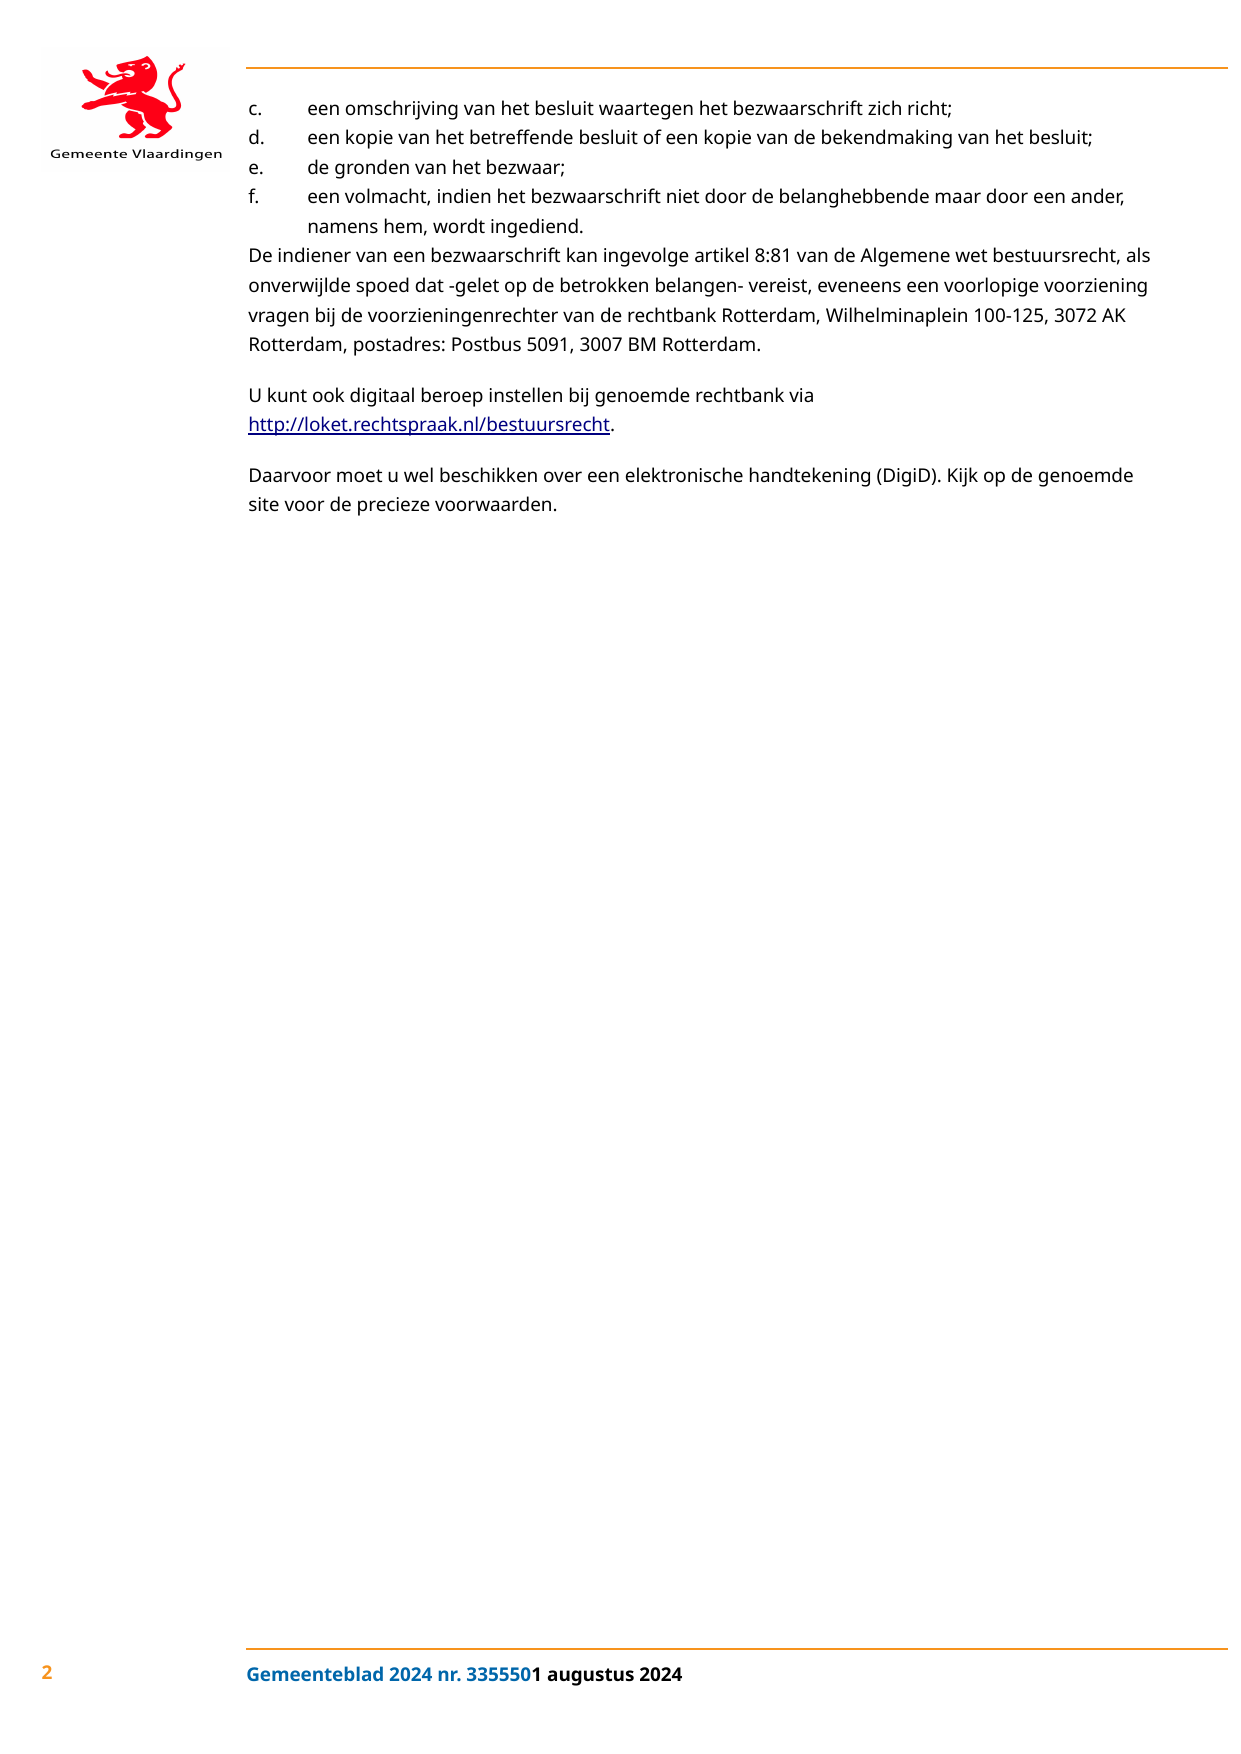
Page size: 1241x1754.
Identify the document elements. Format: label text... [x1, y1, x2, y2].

list een kopie van het betreffende besluit of een kopie van de bekendmaking van het besluit; [248, 124, 1152, 150]
text De indiener van een bezwaarschrift kan ingevolge artikel 8:81 van de Algemene wet bestuursrecht, als onverwijlde spoed dat -gelet op de betrokken belangen- vereist, eveneens een voorlopige voorziening vragen bij de voorzieningenrechter van de rechtbank Rotterdam, Wilhelminaplein 100-125, 3072 AK Rotterdam, postadres: Postbus 5091, 3007 BM Rotterdam. [248, 243, 1152, 357]
text Daarvoor moet u wel beschikken over een elektronische handtekening (DigiD). Kijk op de genoemde site voor de precieze voorwaarden. [248, 462, 1152, 517]
list een volmacht, indien het bezwaarschrift niet door de belanghebbende maar door een ander, namens hem, wordt ingediend. [248, 183, 1152, 239]
list de gronden van het bezwaar; [248, 154, 1152, 180]
text U kunt ook digitaal beroep instellen bij genoemde rechtbank via http://loket.rechtspraak.nl/bestuursrecht. [248, 382, 1152, 437]
list een omschrijving van het besluit waartegen het bezwaarschrift zich richt; [248, 95, 1152, 121]
picture [41, 47, 231, 172]
